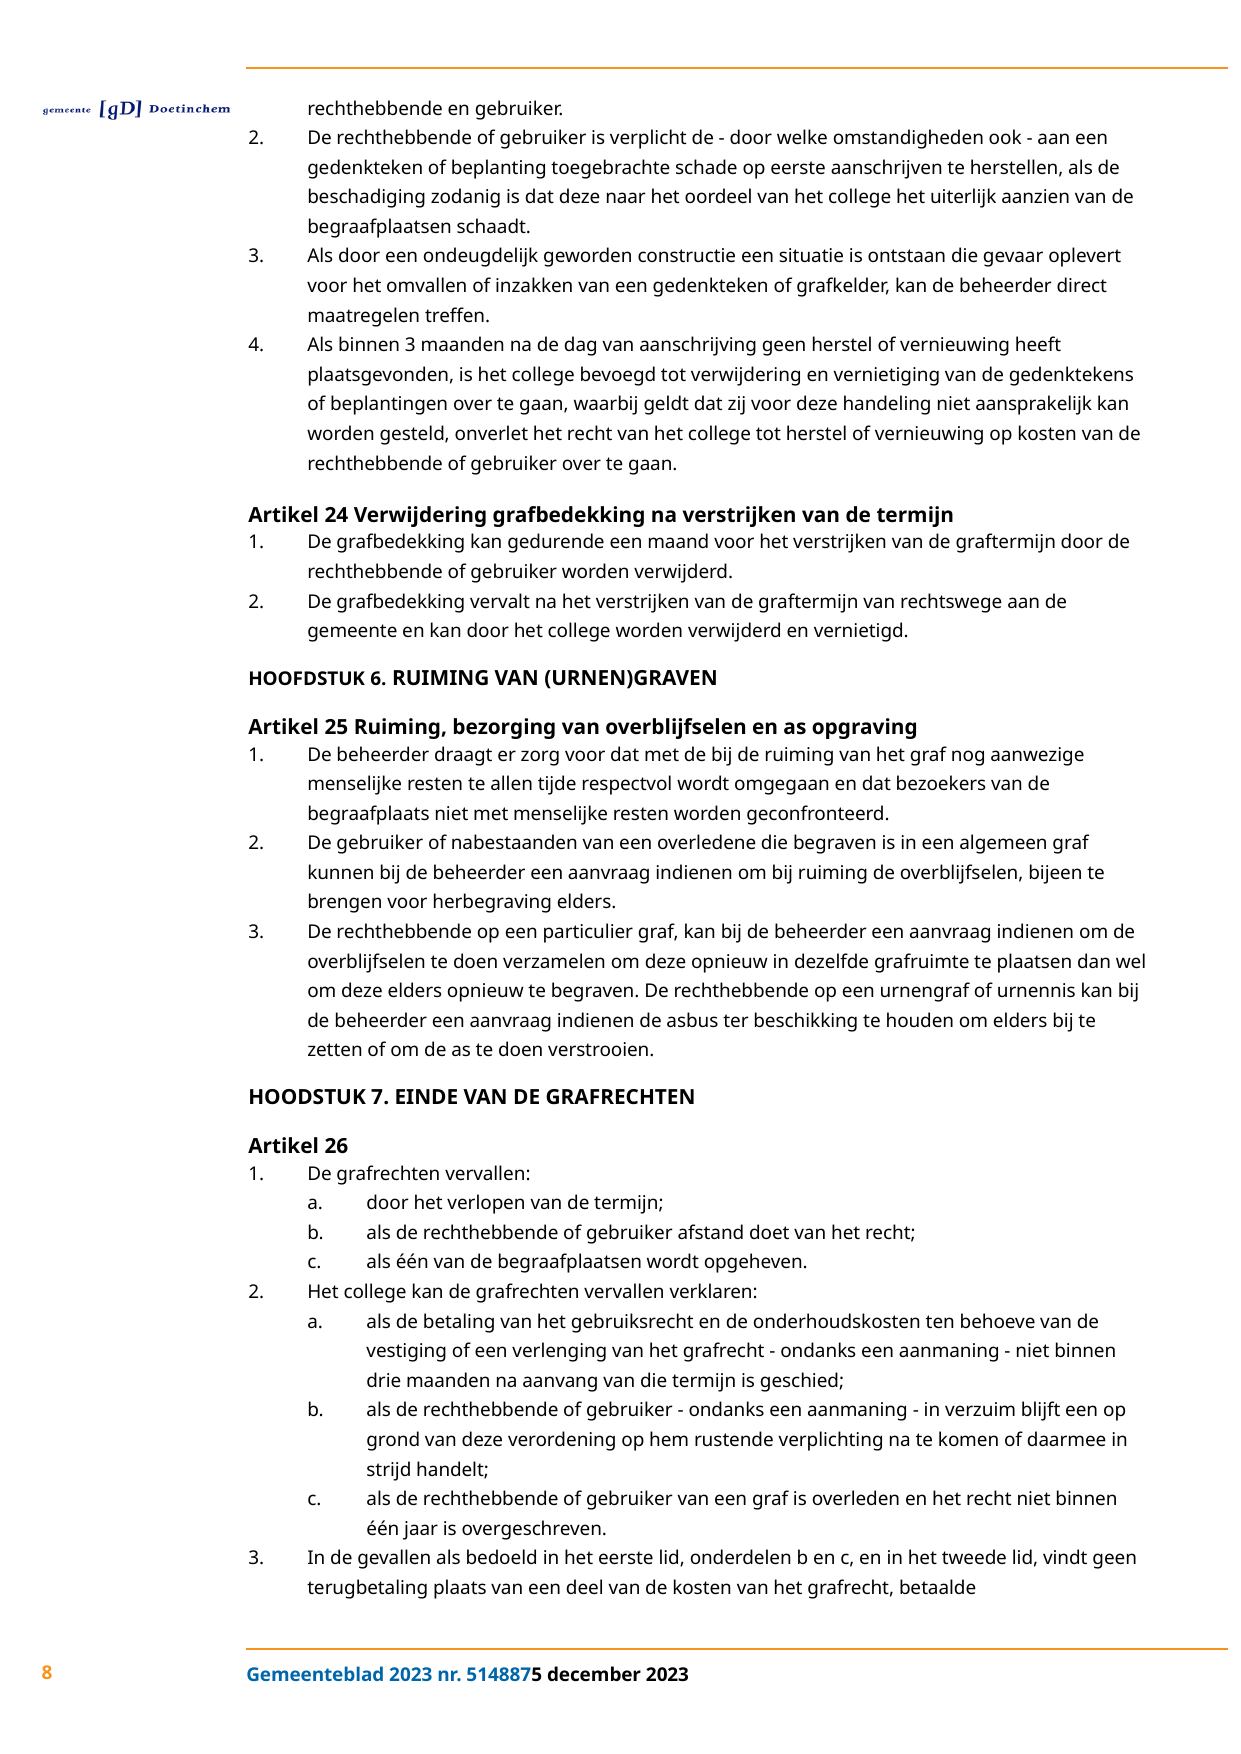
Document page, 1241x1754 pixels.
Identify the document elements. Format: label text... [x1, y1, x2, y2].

list als de rechthebbende of gebruiker van een graf is overleden en het recht niet binnen één jaar is overgeschreven. [307, 1485, 1152, 1541]
list als de betaling van het gebruiksrecht en de onderhoudskosten ten behoeve van de vestiging of een verlenging van het grafrecht - ondanks een aanmaning - niet binnen drie maanden na aanvang van die termijn is geschied; [307, 1308, 1152, 1393]
list Het college kan de grafrechten vervallen verklaren: [248, 1278, 1152, 1304]
text HOOFDSTUK 6. RUIMING VAN (URNEN)GRAVEN [248, 663, 1152, 691]
list De gebruiker of nabestaanden van een overledene die begraven is in een algemeen graf kunnen bij de beheerder een aanvraag indienen om bij ruiming de overblijfselen, bijeen te brengen voor herbegraving elders. [248, 829, 1152, 914]
list De grafrechten vervallen: [248, 1160, 1152, 1186]
text Artikel 24 Verwijdering grafbedekking na verstrijken van de termijn [248, 500, 1152, 529]
list De grafbedekking kan gedurende een maand voor het verstrijken van de graftermijn door de rechthebbende of gebruiker worden verwijderd. [248, 529, 1152, 584]
list In de gevallen als bedoeld in het eerste lid, onderdelen b en c, en in het tweede lid, vindt geen terugbetaling plaats van een deel van de kosten van het grafrecht, betaalde [248, 1544, 1152, 1600]
list als één van de begraafplaatsen wordt opgeheven. [307, 1249, 1152, 1274]
list De rechthebbende op een particulier graf, kan bij de beheerder een aanvraag indienen om de overblijfselen te doen verzamelen om deze opnieuw in dezelfde grafruimte te plaatsen dan wel om deze elders opnieuw te begraven. De rechthebbende op een urnengraf of urnennis kan bij de beheerder een aanvraag indienen de asbus ter beschikking te houden om elders bij te zetten of om de as te doen verstrooien. [248, 918, 1152, 1062]
list De grafbedekking vervalt na het verstrijken van de graftermijn van rechtswege aan de gemeente en kan door het college worden verwijderd en vernietigd. [248, 588, 1152, 643]
text HOODSTUK 7. EINDE VAN DE GRAFRECHTEN [248, 1082, 1152, 1111]
picture [41, 47, 231, 172]
list als de rechthebbende of gebruiker - ondanks een aanmaning - in verzuim blijft een op grond van deze verordening op hem rustende verplichting na te komen of daarmee in strijd handelt; [307, 1397, 1152, 1481]
text Artikel 25 Ruiming, bezorging van overblijfselen en as opgraving [248, 712, 1152, 741]
list als de rechthebbende of gebruiker afstand doet van het recht; [307, 1219, 1152, 1245]
list De rechthebbende of gebruiker is verplicht de - door welke omstandigheden ook - aan een gedenkteken of beplanting toegebrachte schade op eerste aanschrijven te herstellen, als de beschadiging zodanig is dat deze naar het oordeel van het college het uiterlijk aanzien van de begraafplaatsen schaadt. [248, 124, 1152, 239]
list rechthebbende en gebruiker. [248, 95, 1152, 121]
list Als door een ondeugdelijk geworden constructie een situatie is ontstaan die gevaar oplevert voor het omvallen of inzakken van een gedenkteken of grafkelder, kan de beheerder direct maatregelen treffen. [248, 243, 1152, 328]
list De beheerder draagt er zorg voor dat met de bij de ruiming van het graf nog aanwezige menselijke resten te allen tijde respectvol wordt omgegaan en dat bezoekers van de begraafplaats niet met menselijke resten worden geconfronteerd. [248, 741, 1152, 826]
text Artikel 26 [248, 1131, 1152, 1160]
list door het verlopen van de termijn; [307, 1189, 1152, 1215]
list Als binnen 3 maanden na de dag van aanschrijving geen herstel of vernieuwing heeft plaatsgevonden, is het college bevoegd tot verwijdering en vernietiging van de gedenktekens of beplantingen over te gaan, waarbij geldt dat zij voor deze handeling niet aansprakelijk kan worden gesteld, onverlet het recht van het college tot herstel of vernieuwing op kosten van de rechthebbende of gebruiker over te gaan. [248, 331, 1152, 476]
